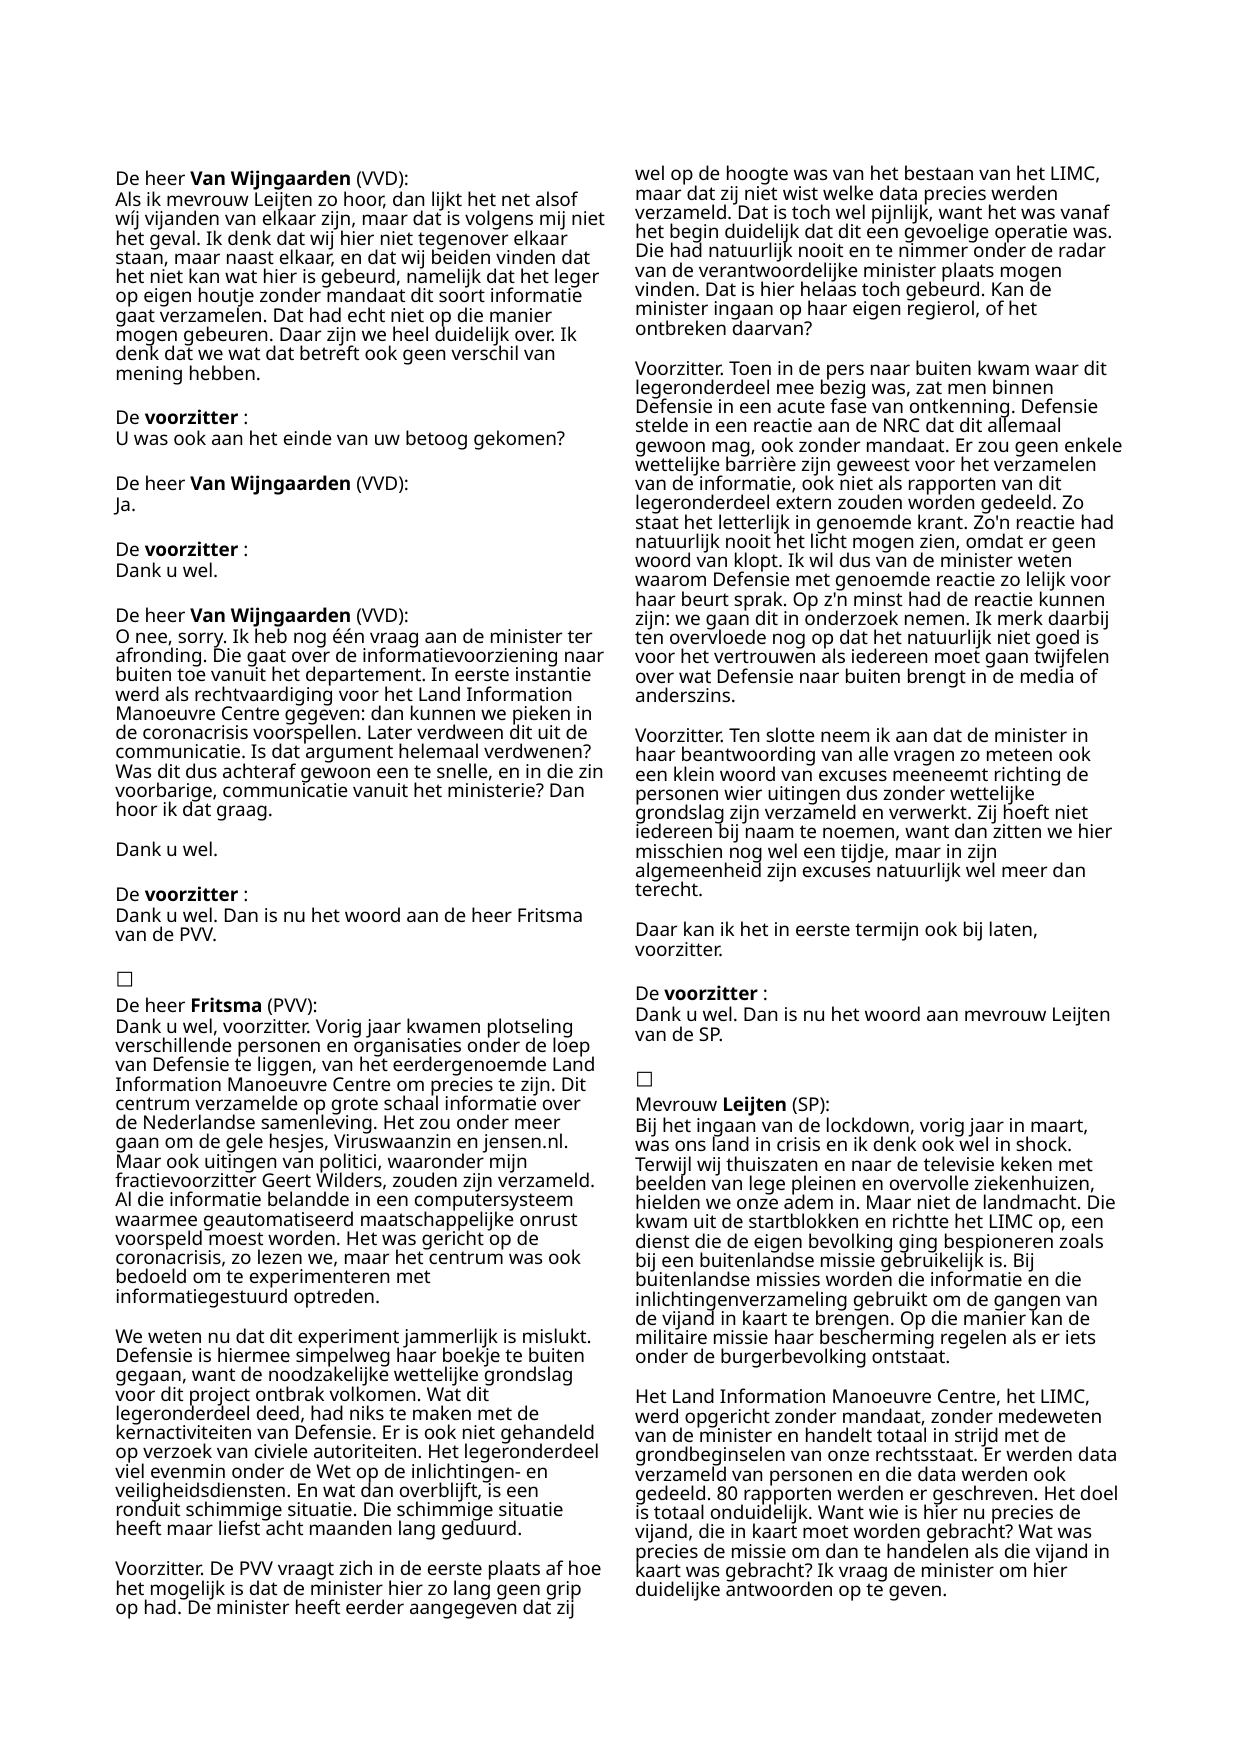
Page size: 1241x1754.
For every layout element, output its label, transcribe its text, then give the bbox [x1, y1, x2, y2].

text Als ik mevrouw Leijten zo hoor, dan lijkt het net alsof wíj vijanden van elkaar zijn, maar dat is volgens mij niet het geval. Ik denk dat wij hier niet tegenover elkaar staan, maar naast elkaar, en dat wij beiden vinden dat het niet kan wat hier is gebeurd, namelijk dat het leger op eigen houtje zonder mandaat dit soort informatie gaat verzamelen. Dat had echt niet op die manier mogen gebeuren. Daar zijn we heel duidelijk over. Ik denk dat we wat dat betreft ook geen verschil van mening hebben. [115, 191, 605, 384]
text Ja. [115, 496, 605, 515]
text wel op de hoogte was van het bestaan van het LIMC, maar dat zij niet wist welke data precies werden verzameld. Dat is toch wel pijnlijk, want het was vanaf het begin duidelijk dat dit een gevoelige operatie was. Die had natuurlijk nooit en te nimmer onder de radar van de verantwoordelijke minister plaats mogen vinden. Dat is hier helaas toch gebeurd. Kan de minister ingaan op haar eigen regierol, of het ontbreken daarvan? [635, 165, 1125, 339]
text Dank u wel. [115, 562, 605, 581]
text De voorzitter : [115, 881, 605, 907]
text De voorzitter : [115, 536, 605, 562]
text Voorzitter. Ten slotte neem ik aan dat de minister in haar beantwoording van alle vragen zo meteen ook een klein woord van excuses meeneemt richting de personen wier uitingen dus zonder wettelijke grondslag zijn verzameld en verwerkt. Zij hoeft niet iedereen bij naam te noemen, want dan zitten we hier misschien nog wel een tijdje, maar in zijn algemeenheid zijn excuses natuurlijk wel meer dan terecht. [635, 727, 1125, 901]
text U was ook aan het einde van uw betoog gekomen? [115, 430, 605, 449]
text O nee, sorry. Ik heb nog één vraag aan de minister ter afronding. Die gaat over de informatievoorziening naar buiten toe vanuit het departement. In eerste instantie werd als rechtvaardiging voor het Land Information Manoeuvre Centre gegeven: dan kunnen we pieken in de coronacrisis voorspellen. Later verdween dit uit de communicatie. Is dat argument helemaal verdwenen? Was dit dus achteraf gewoon een te snelle, en in die zin voorbarige, communicatie vanuit het ministerie? Dan hoor ik dat graag. [115, 628, 605, 821]
text Voorzitter. De PVV vraagt zich in de eerste plaats af hoe het mogelijk is dat de minister hier zo lang geen grip op had. De minister heeft eerder aangegeven dat zij [115, 1560, 605, 1618]
text Bij het ingaan van de lockdown, vorig jaar in maart, was ons land in crisis en ik denk ook wel in shock. Terwijl wij thuiszaten en naar de televisie keken met beelden van lege pleinen en overvolle ziekenhuizen, hielden we onze adem in. Maar niet de landmacht. Die kwam uit de startblokken en richtte het LIMC op, een dienst die de eigen bevolking ging bespioneren zoals bij een buitenlandse missie gebruikelijk is. Bij buitenlandse missies worden die informatie en die inlichtingenverzameling gebruikt om de gangen van de vijand in kaart te brengen. Op die manier kan de militaire missie haar bescherming regelen als er iets onder de burgerbevolking ontstaat. [635, 1117, 1125, 1368]
text Dank u wel. [115, 841, 605, 861]
text Mevrouw Leijten (SP): [635, 1091, 1125, 1117]
text Dank u wel. Dan is nu het woord aan mevrouw Leijten van de SP. [635, 1006, 1125, 1045]
text We weten nu dat dit experiment jammerlijk is mislukt. Defensie is hiermee simpelweg haar boekje te buiten gegaan, want de noodzakelijke wettelijke grondslag voor dit project ontbrak volkomen. Wat dit legeronderdeel deed, had niks te maken met de kernactiviteiten van Defensie. Er is ook niet gehandeld op verzoek van civiele autoriteiten. Het legeronderdeel viel evenmin onder de Wet op de inlichtingen- en veiligheidsdiensten. En wat dan overblijft, is een ronduit schimmige situatie. Die schimmige situatie heeft maar liefst acht maanden lang geduurd. [115, 1328, 605, 1540]
text De heer Van Wijngaarden (VVD): [115, 470, 605, 496]
text De heer Fritsma (PVV): [115, 992, 605, 1018]
text Het Land Information Manoeuvre Centre, het LIMC, werd opgericht zonder mandaat, zonder medeweten van de minister en handelt totaal in strijd met de grondbeginselen van onze rechtsstaat. Er werden data verzameld van personen en die data werden ook gedeeld. 80 rapporten werden er geschreven. Het doel is totaal onduidelijk. Want wie is hier nu precies de vijand, die in kaart moet worden gebracht? Wat was precies de missie om dan te handelen als die vijand in kaart was gebracht? Ik vraag de minister om hier duidelijke antwoorden op te geven. [635, 1388, 1125, 1600]
text Voorzitter. Toen in de pers naar buiten kwam waar dit legeronderdeel mee bezig was, zat men binnen Defensie in een acute fase van ontkenning. Defensie stelde in een reactie aan de NRC dat dit allemaal gewoon mag, ook zonder mandaat. Er zou geen enkele wettelijke barrière zijn geweest voor het verzamelen van de informatie, ook niet als rapporten van dit legeronderdeel extern zouden worden gedeeld. Zo staat het letterlijk in genoemde krant. Zo'n reactie had natuurlijk nooit het licht mogen zien, omdat er geen woord van klopt. Ik wil dus van de minister weten waarom Defensie met genoemde reactie zo lelijk voor haar beurt sprak. Op z'n minst had de reactie kunnen zijn: we gaan dit in onderzoek nemen. Ik merk daarbij ten overvloede nog op dat het natuurlijk niet goed is voor het vertrouwen als iedereen moet gaan twijfelen over wat Defensie naar buiten brengt in de media of anderszins. [635, 359, 1125, 706]
text ⬜ [115, 966, 605, 992]
text ⬜ [635, 1066, 1125, 1091]
text Dank u wel. Dan is nu het woord aan de heer Fritsma van de PVV. [115, 907, 605, 946]
text Daar kan ik het in eerste termijn ook bij laten, voorzitter. [635, 921, 1125, 960]
text De voorzitter : [635, 981, 1125, 1006]
text De heer Van Wijngaarden (VVD): [115, 602, 605, 628]
text De heer Van Wijngaarden (VVD): [115, 165, 605, 191]
text De voorzitter : [115, 404, 605, 430]
text Dank u wel, voorzitter. Vorig jaar kwamen plotseling verschillende personen en organisaties onder de loep van Defensie te liggen, van het eerdergenoemde Land Information Manoeuvre Centre om precies te zijn. Dit centrum verzamelde op grote schaal informatie over de Nederlandse samenleving. Het zou onder meer gaan om de gele hesjes, Viruswaanzin en jensen.nl. Maar ook uitingen van politici, waaronder mijn fractievoorzitter Geert Wilders, zouden zijn verzameld. Al die informatie belandde in een computersysteem waarmee geautomatiseerd maatschappelijke onrust voorspeld moest worden. Het was gericht op de coronacrisis, zo lezen we, maar het centrum was ook bedoeld om te experimenteren met informatiegestuurd optreden. [115, 1018, 605, 1307]
